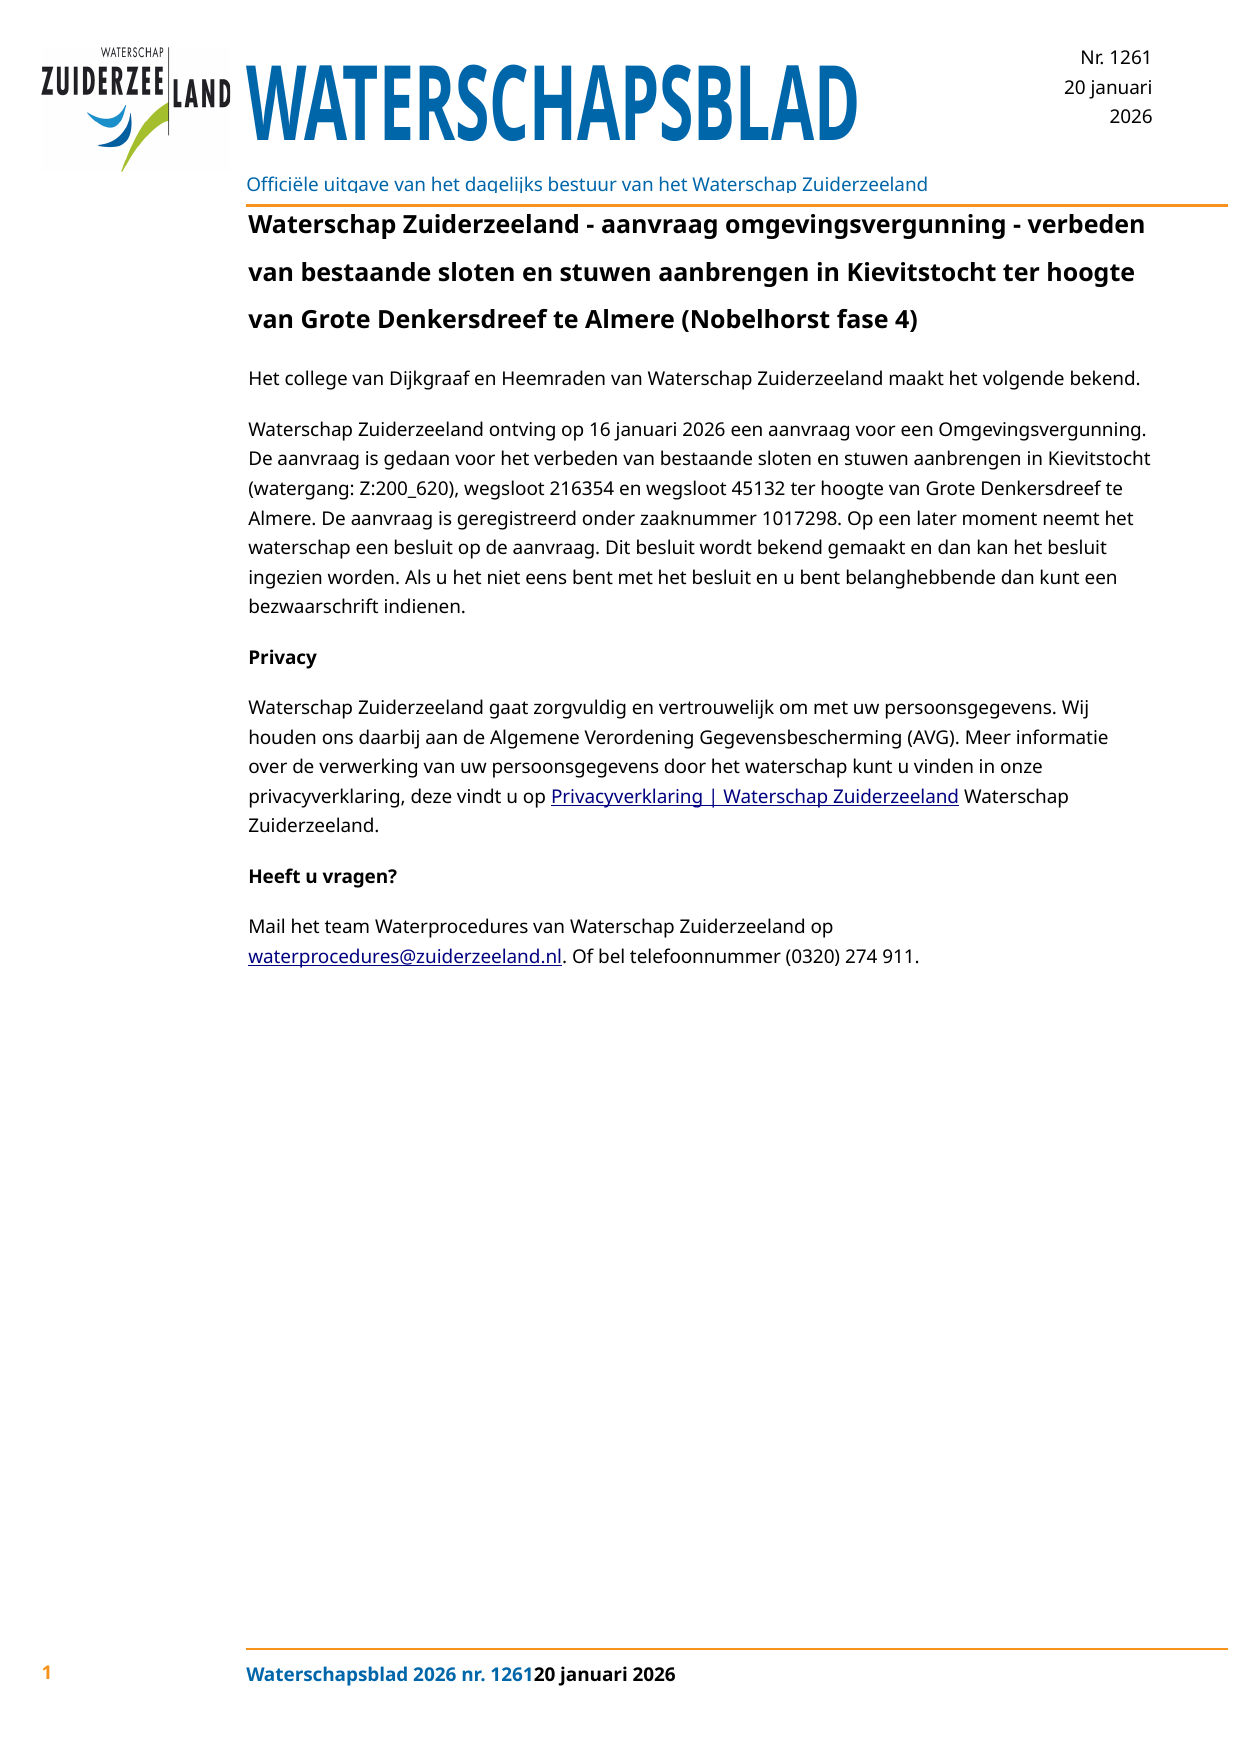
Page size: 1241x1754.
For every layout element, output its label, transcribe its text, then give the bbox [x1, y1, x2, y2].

text Waterschap Zuiderzeeland - aanvraag omgevingsvergunning - verbeden van bestaande sloten en stuwen aanbrengen in Kievitstocht ter hoogte van Grote Denkersdreef te Almere (Nobelhorst fase 4) [248, 207, 1152, 336]
text Mail het team Waterprocedures van Waterschap Zuiderzeeland op waterprocedures@zuiderzeeland.nl. Of bel telefoonnummer (0320) 274 911. [248, 913, 1152, 969]
text Heeft u vragen? [248, 863, 1152, 889]
text Het college van Dijkgraaf en Heemraden van Waterschap Zuiderzeeland maakt het volgende bekend. [248, 366, 1152, 391]
picture [41, 47, 231, 172]
text Privacy [248, 644, 1152, 669]
text Waterschap Zuiderzeeland gaat zorgvuldig en vertrouwelijk om met uw persoonsgegevens. Wij houden ons daarbij aan de Algemene Verordening Gegevensbescherming (AVG). Meer informatie over de verwerking van uw persoonsgegevens door het waterschap kunt u vinden in onze privacyverklaring, deze vindt u op Privacyverklaring | Waterschap Zuiderzeeland Waterschap Zuiderzeeland. [248, 694, 1152, 838]
text Waterschap Zuiderzeeland ontving op 16 januari 2026 een aanvraag voor een Omgevingsvergunning. De aanvraag is gedaan voor het verbeden van bestaande sloten en stuwen aanbrengen in Kievitstocht (watergang: Z:200_620), wegsloot 216354 en wegsloot 45132 ter hoogte van Grote Denkersdreef te Almere. De aanvraag is geregistreerd onder zaaknummer 1017298. Op een later moment neemt het waterschap een besluit op de aanvraag. Dit besluit wordt bekend gemaakt en dan kan het besluit ingezien worden. Als u het niet eens bent met het besluit en u bent belanghebbende dan kunt een bezwaarschrift indienen. [248, 416, 1152, 619]
